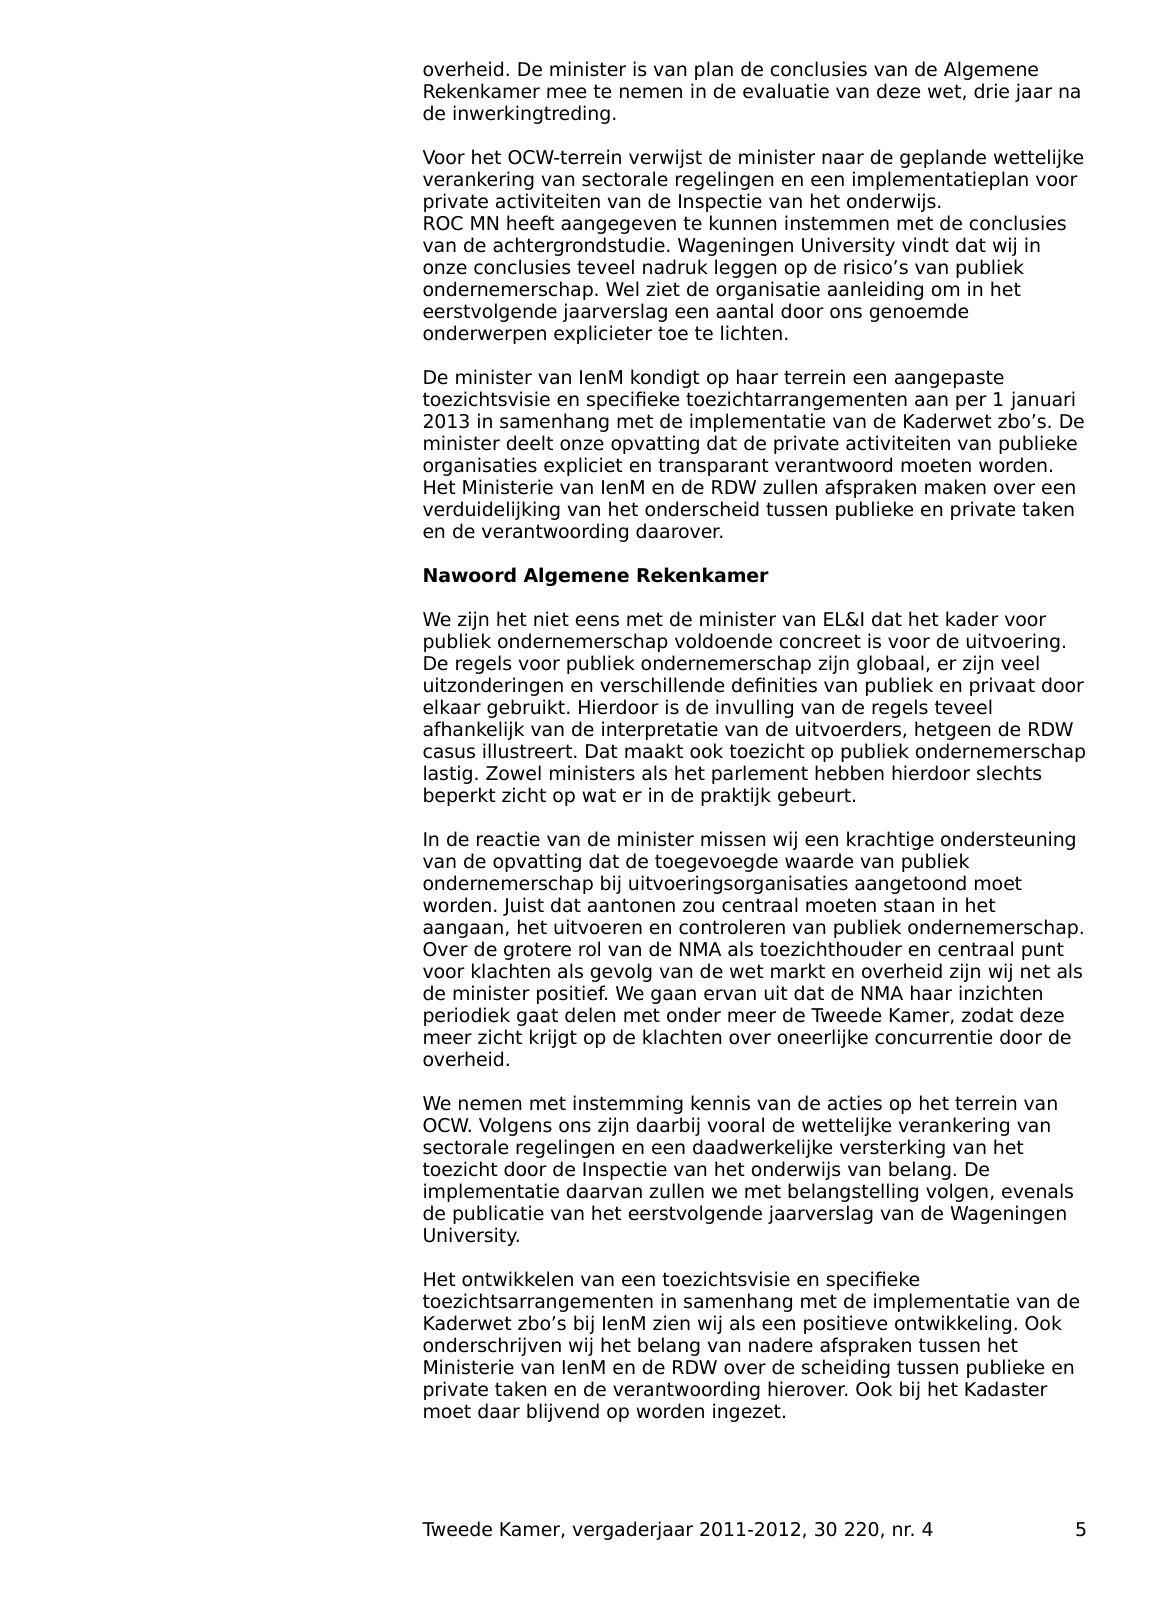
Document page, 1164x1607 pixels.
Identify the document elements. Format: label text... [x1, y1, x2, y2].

text Voor het OCW-terrein verwijst de minister naar de geplande wettelijke verankering van sectorale regelingen en een implementatieplan voor private activiteiten van de Inspectie van het onderwijs. [422, 147, 1087, 213]
text ROC MN heeft aangegeven te kunnen instemmen met de conclusies van de achtergrondstudie. Wageningen University vindt dat wij in onze conclusies teveel nadruk leggen op de risico’s van publiek ondernemerschap. Wel ziet de organisatie aanleiding om in het eerstvolgende jaarverslag een aantal door ons genoemde onderwerpen explicieter toe te lichten. [422, 213, 1087, 345]
text De minister van IenM kondigt op haar terrein een aangepaste toezichtsvisie en specifieke toezichtarrangementen aan per 1 januari 2013 in samenhang met de implementatie van de Kaderwet zbo’s. De minister deelt onze opvatting dat de private activiteiten van publieke organisaties expliciet en transparant verantwoord moeten worden. Het Ministerie van IenM en de RDW zullen afspraken maken over een verduidelijking van het onderscheid tussen publieke en private taken en de verantwoording daarover. [422, 367, 1087, 543]
subtitle Nawoord Algemene Rekenkamer [422, 565, 1087, 587]
text In de reactie van de minister missen wij een krachtige ondersteuning van de opvatting dat de toegevoegde waarde van publiek ondernemerschap bij uitvoeringsorganisaties aangetoond moet worden. Juist dat aantonen zou centraal moeten staan in het aangaan, het uitvoeren en controleren van publiek ondernemerschap. Over de grotere rol van de NMA als toezichthouder en centraal punt voor klachten als gevolg van de wet markt en overheid zijn wij net als de minister positief. We gaan ervan uit dat de NMA haar inzichten periodiek gaat delen met onder meer de Tweede Kamer, zodat deze meer zicht krijgt op de klachten over oneerlijke concurrentie door de overheid. [422, 829, 1087, 1071]
text We nemen met instemming kennis van de acties op het terrein van OCW. Volgens ons zijn daarbij vooral de wettelijke verankering van sectorale regelingen en een daadwerkelijke versterking van het toezicht door de Inspectie van het onderwijs van belang. De implementatie daarvan zullen we met belangstelling volgen, evenals de publicatie van het eerstvolgende jaarverslag van de Wageningen University. [422, 1093, 1087, 1247]
text We zijn het niet eens met de minister van EL&I dat het kader voor publiek ondernemerschap voldoende concreet is voor de uitvoering. De regels voor publiek ondernemerschap zijn globaal, er zijn veel uitzonderingen en verschillende definities van publiek en privaat door elkaar gebruikt. Hierdoor is de invulling van de regels teveel afhankelijk van de interpretatie van de uitvoerders, hetgeen de RDW casus illustreert. Dat maakt ook toezicht op publiek ondernemerschap lastig. Zowel ministers als het parlement hebben hierdoor slechts beperkt zicht op wat er in de praktijk gebeurt. [422, 609, 1087, 807]
text overheid. De minister is van plan de conclusies van de Algemene Rekenkamer mee te nemen in de evaluatie van deze wet, drie jaar na de inwerkingtreding. [422, 59, 1087, 125]
text Het ontwikkelen van een toezichtsvisie en specifieke toezichtsarrangementen in samenhang met de implementatie van de Kaderwet zbo’s bij IenM zien wij als een positieve ontwikkeling. Ook onderschrijven wij het belang van nadere afspraken tussen het Ministerie van IenM en de RDW over de scheiding tussen publieke en private taken en de verantwoording hierover. Ook bij het Kadaster moet daar blijvend op worden ingezet. [422, 1269, 1087, 1423]
